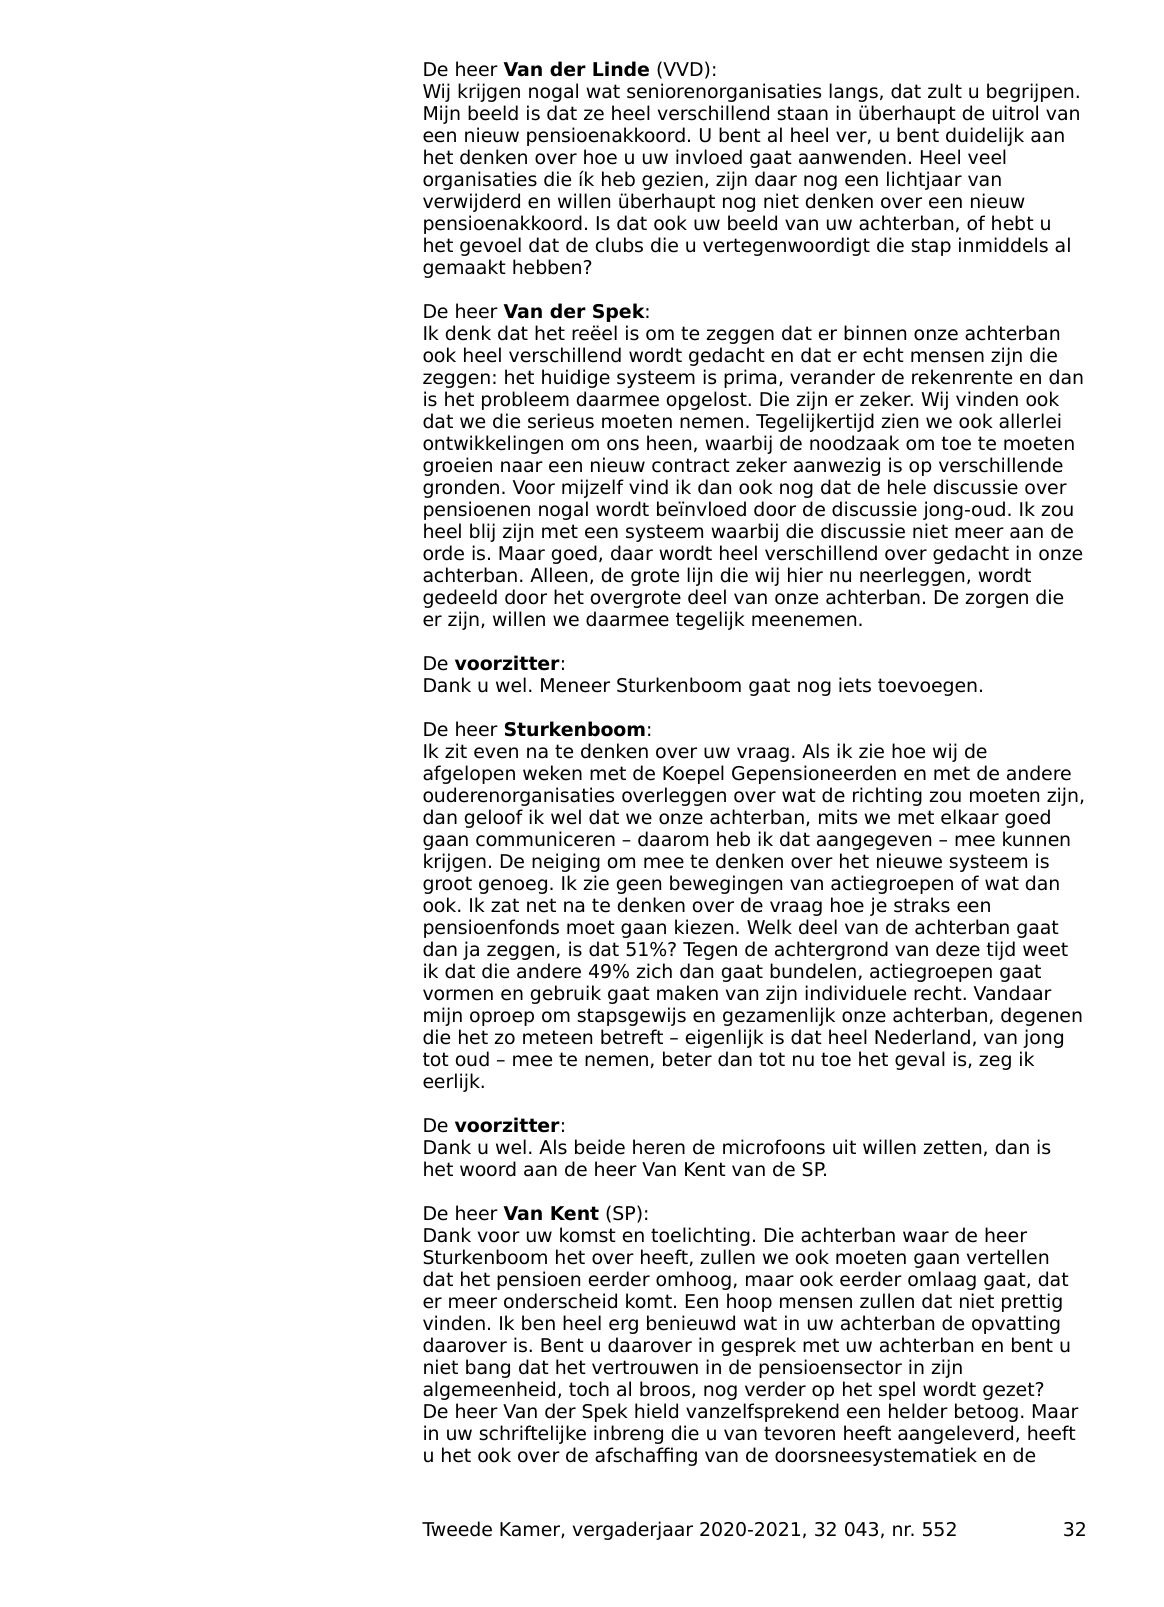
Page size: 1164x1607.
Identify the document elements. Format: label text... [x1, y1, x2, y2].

text De heer Van der Linde (VVD): [422, 59, 1087, 81]
text De heer Van der Spek: [422, 301, 1087, 323]
text De heer Van der Spek hield vanzelfsprekend een helder betoog. Maar in uw schriftelijke inbreng die u van tevoren heeft aangeleverd, heeft u het ook over de afschaffing van de doorsneesystematiek en de [422, 1401, 1087, 1467]
text De voorzitter: [422, 653, 1087, 675]
text Dank u wel. Meneer Sturkenboom gaat nog iets toevoegen. [422, 675, 1087, 697]
text Dank voor uw komst en toelichting. Die achterban waar de heer Sturkenboom het over heeft, zullen we ook moeten gaan vertellen dat het pensioen eerder omhoog, maar ook eerder omlaag gaat, dat er meer onderscheid komt. Een hoop mensen zullen dat niet prettig vinden. Ik ben heel erg benieuwd wat in uw achterban de opvatting daarover is. Bent u daarover in gesprek met uw achterban en bent u niet bang dat het vertrouwen in de pensioensector in zijn algemeenheid, toch al broos, nog verder op het spel wordt gezet? [422, 1225, 1087, 1401]
text Wij krijgen nogal wat seniorenorganisaties langs, dat zult u begrijpen. Mijn beeld is dat ze heel verschillend staan in überhaupt de uitrol van een nieuw pensioenakkoord. U bent al heel ver, u bent duidelijk aan het denken over hoe u uw invloed gaat aanwenden. Heel veel organisaties die ík heb gezien, zijn daar nog een lichtjaar van verwijderd en willen überhaupt nog niet denken over een nieuw pensioenakkoord. Is dat ook uw beeld van uw achterban, of hebt u het gevoel dat de clubs die u vertegenwoordigt die stap inmiddels al gemaakt hebben? [422, 81, 1087, 279]
text De voorzitter: [422, 1115, 1087, 1137]
text Ik zit even na te denken over uw vraag. Als ik zie hoe wij de afgelopen weken met de Koepel Gepensioneerden en met de andere ouderenorganisaties overleggen over wat de richting zou moeten zijn, dan geloof ik wel dat we onze achterban, mits we met elkaar goed gaan communiceren – daarom heb ik dat aangegeven – mee kunnen krijgen. De neiging om mee te denken over het nieuwe systeem is groot genoeg. Ik zie geen bewegingen van actiegroepen of wat dan ook. Ik zat net na te denken over de vraag hoe je straks een pensioenfonds moet gaan kiezen. Welk deel van de achterban gaat dan ja zeggen, is dat 51%? Tegen de achtergrond van deze tijd weet ik dat die andere 49% zich dan gaat bundelen, actiegroepen gaat vormen en gebruik gaat maken van zijn individuele recht. Vandaar mijn oproep om stapsgewijs en gezamenlijk onze achterban, degenen die het zo meteen betreft – eigenlijk is dat heel Nederland, van jong tot oud – mee te nemen, beter dan tot nu toe het geval is, zeg ik eerlijk. [422, 741, 1087, 1093]
text Dank u wel. Als beide heren de microfoons uit willen zetten, dan is het woord aan de heer Van Kent van de SP. [422, 1137, 1087, 1181]
text Ik denk dat het reëel is om te zeggen dat er binnen onze achterban ook heel verschillend wordt gedacht en dat er echt mensen zijn die zeggen: het huidige systeem is prima, verander de rekenrente en dan is het probleem daarmee opgelost. Die zijn er zeker. Wij vinden ook dat we die serieus moeten nemen. Tegelijkertijd zien we ook allerlei ontwikkelingen om ons heen, waarbij de noodzaak om toe te moeten groeien naar een nieuw contract zeker aanwezig is op verschillende gronden. Voor mijzelf vind ik dan ook nog dat de hele discussie over pensioenen nogal wordt beïnvloed door de discussie jong-oud. Ik zou heel blij zijn met een systeem waarbij die discussie niet meer aan de orde is. Maar goed, daar wordt heel verschillend over gedacht in onze achterban. Alleen, de grote lijn die wij hier nu neerleggen, wordt gedeeld door het overgrote deel van onze achterban. De zorgen die er zijn, willen we daarmee tegelijk meenemen. [422, 323, 1087, 631]
text De heer Van Kent (SP): [422, 1203, 1087, 1225]
text De heer Sturkenboom: [422, 719, 1087, 741]
